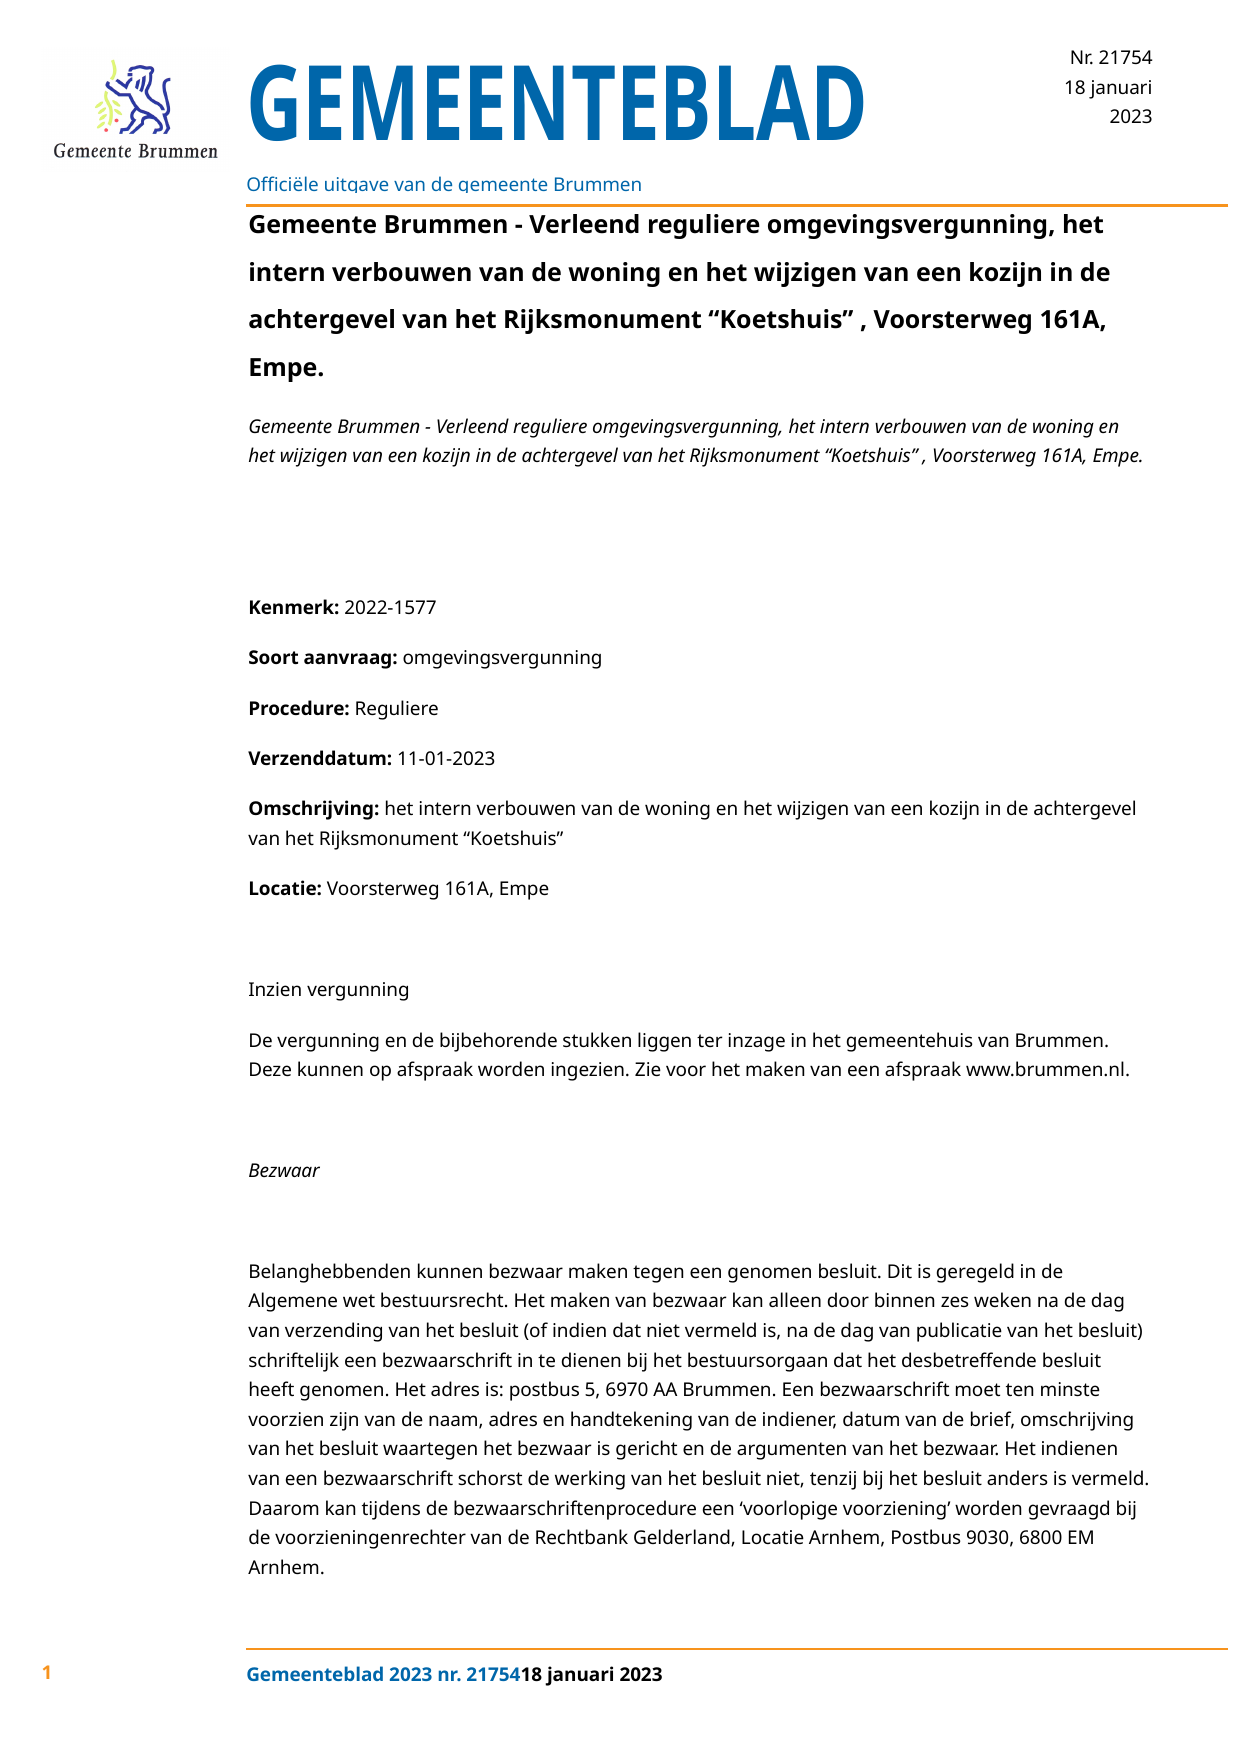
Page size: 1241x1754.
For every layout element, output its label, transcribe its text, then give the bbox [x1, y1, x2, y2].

text Inzien vergunning [248, 976, 1152, 1002]
text Gemeente Brummen - Verleend reguliere omgevingsvergunning, het intern verbouwen van de woning en het wijzigen van een kozijn in de achtergevel van het Rijksmonument “Koetshuis” , Voorsterweg 161A, Empe. [248, 207, 1152, 384]
text Procedure: Reguliere [248, 695, 1152, 721]
text Bezwaar [248, 1157, 1152, 1183]
text Verzenddatum: 11-01-2023 [248, 745, 1152, 771]
text De vergunning en de bijbehorende stukken liggen ter inzage in het gemeentehuis van Brummen. Deze kunnen op afspraak worden ingezien. Zie voor het maken van een afspraak www.brummen.nl. [248, 1027, 1152, 1082]
text Soort aanvraag: omgevingsvergunning [248, 644, 1152, 670]
text Kenmerk: 2022-1577 [248, 594, 1152, 620]
text Belanghebbenden kunnen bezwaar maken tegen een genomen besluit. Dit is geregeld in de Algemene wet bestuursrecht. Het maken van bezwaar kan alleen door binnen zes weken na de dag van verzending van het besluit (of indien dat niet vermeld is, na de dag van publicatie van het besluit) schriftelijk een bezwaarschrift in te dienen bij het bestuursorgaan dat het desbetreffende besluit heeft genomen. Het adres is: postbus 5, 6970 AA Brummen. Een bezwaarschrift moet ten minste voorzien zijn van de naam, adres en handtekening van de indiener, datum van de brief, omschrijving van het besluit waartegen het bezwaar is gericht en de argumenten van het bezwaar. Het indienen van een bezwaarschrift schorst de werking van het besluit niet, tenzij bij het besluit anders is vermeld. Daarom kan tijdens de bezwaarschriftenprocedure een ‘voorlopige voorziening’ worden gevraagd bij de voorzieningenrechter van de Rechtbank Gelderland, Locatie Arnhem, Postbus 9030, 6800 EM Arnhem. [248, 1258, 1152, 1580]
text Omschrijving: het intern verbouwen van de woning en het wijzigen van een kozijn in de achtergevel van het Rijksmonument “Koetshuis” [248, 796, 1152, 851]
picture [41, 47, 231, 172]
text Locatie: Voorsterweg 161A, Empe [248, 876, 1152, 901]
text Gemeente Brummen - Verleend reguliere omgevingsvergunning, het intern verbouwen van de woning en het wijzigen van een kozijn in de achtergevel van het Rijksmonument “Koetshuis” , Voorsterweg 161A, Empe. [248, 413, 1152, 468]
